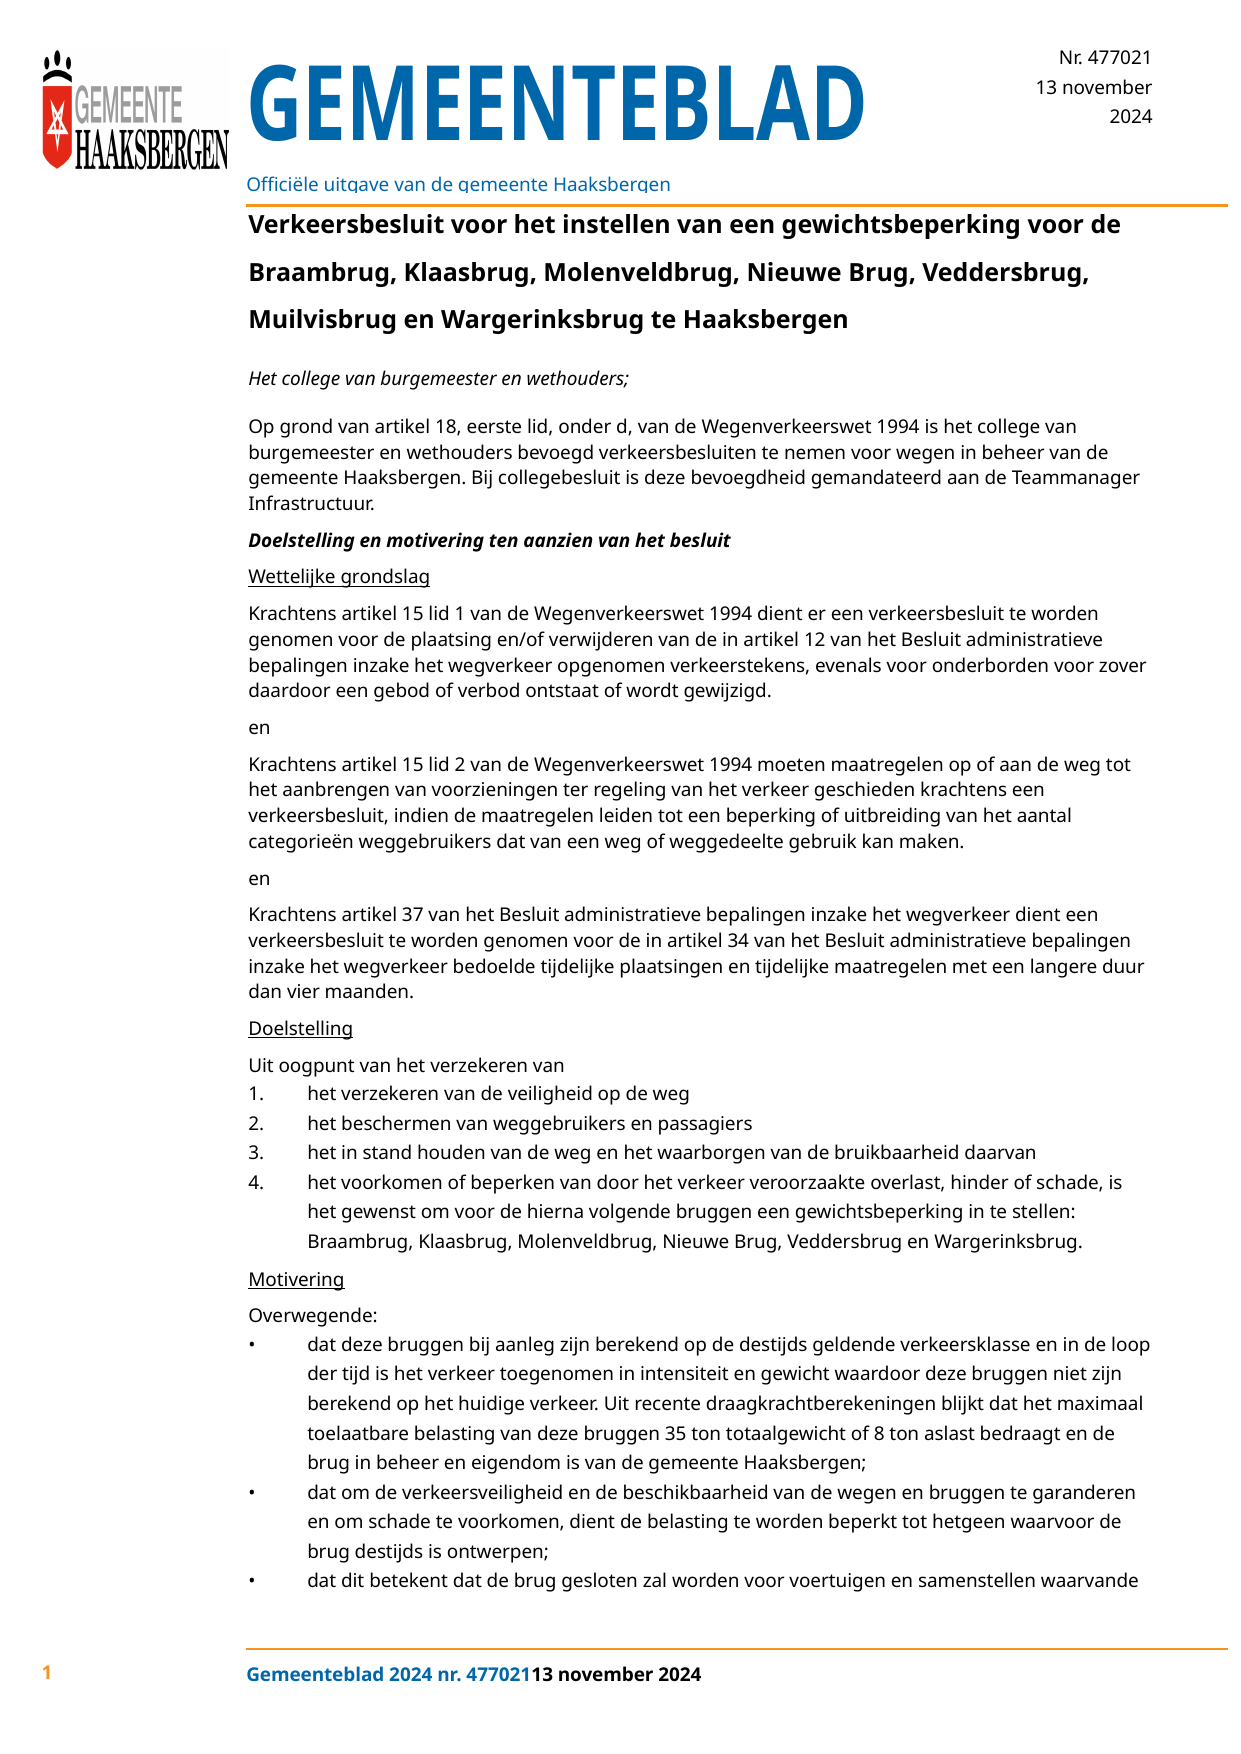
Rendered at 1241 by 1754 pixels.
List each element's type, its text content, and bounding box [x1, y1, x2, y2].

text en [248, 714, 1152, 740]
list het verzekeren van de veiligheid op de weg [248, 1080, 1152, 1106]
text Uit oogpunt van het verzekeren van [248, 1052, 1152, 1078]
list het in stand houden van de weg en het waarborgen van de bruikbaarheid daarvan [248, 1139, 1152, 1165]
list het beschermen van weggebruikers en passagiers [248, 1110, 1152, 1136]
text Doelstelling en motivering ten aanzien van het besluit [248, 527, 1152, 553]
text Krachtens artikel 15 lid 1 van de Wegenverkeerswet 1994 dient er een verkeersbesluit te worden genomen voor de plaatsing en/of verwijderen van de in artikel 12 van het Besluit administratieve bepalingen inzake het wegverkeer opgenomen verkeerstekens, evenals voor onderborden voor zover daardoor een gebod of verbod ontstaat of wordt gewijzigd. [248, 600, 1152, 703]
list het voorkomen of beperken van door het verkeer veroorzaakte overlast, hinder of schade, is het gewenst om voor de hierna volgende bruggen een gewichtsbeperking in te stellen: Braambrug, Klaasbrug, Molenveldbrug, Nieuwe Brug, Veddersbrug en Wargerinksbrug. [248, 1169, 1152, 1254]
text Op grond van artikel 18, eerste lid, onder d, van de Wegenverkeerswet 1994 is het college van burgemeester en wethouders bevoegd verkeersbesluiten te nemen voor wegen in beheer van de gemeente Haaksbergen. Bij collegebesluit is deze bevoegdheid gemandateerd aan de Teammanager Infrastructuur. [248, 413, 1152, 516]
text Het college van burgemeester en wethouders; [248, 366, 1152, 391]
text Wettelijke grondslag [248, 564, 1152, 589]
text Doelstelling [248, 1015, 1152, 1041]
text Krachtens artikel 15 lid 2 van de Wegenverkeerswet 1994 moeten maatregelen op of aan de weg tot het aanbrengen van voorzieningen ter regeling van het verkeer geschieden krachtens een verkeersbesluit, indien de maatregelen leiden tot een beperking of uitbreiding van het aantal categorieën weggebruikers dat van een weg of weggedeelte gebruik kan maken. [248, 751, 1152, 854]
list dat dit betekent dat de brug gesloten zal worden voor voertuigen en samenstellen waarvande [248, 1568, 1152, 1593]
text Krachtens artikel 37 van het Besluit administratieve bepalingen inzake het wegverkeer dient een verkeersbesluit te worden genomen voor de in artikel 34 van het Besluit administratieve bepalingen inzake het wegverkeer bedoelde tijdelijke plaatsingen en tijdelijke maatregelen met een langere duur dan vier maanden. [248, 901, 1152, 1004]
text Overwegende: [248, 1303, 1152, 1328]
text Motivering [248, 1266, 1152, 1292]
text Verkeersbesluit voor het instellen van een gewichtsbeperking voor de Braambrug, Klaasbrug, Molenveldbrug, Nieuwe Brug, Veddersbrug, Muilvisbrug en Wargerinksbrug te Haaksbergen [248, 207, 1152, 336]
picture [41, 47, 231, 172]
list dat deze bruggen bij aanleg zijn berekend op de destijds geldende verkeersklasse en in de loop der tijd is het verkeer toegenomen in intensiteit en gewicht waardoor deze bruggen niet zijn berekend op het huidige verkeer. Uit recente draagkrachtberekeningen blijkt dat het maximaal toelaatbare belasting van deze bruggen 35 ton totaalgewicht of 8 ton aslast bedraagt en de brug in beheer en eigendom is van de gemeente Haaksbergen; [248, 1331, 1152, 1475]
list dat om de verkeersveiligheid en de beschikbaarheid van de wegen en bruggen te garanderen en om schade te voorkomen, dient de belasting te worden beperkt tot hetgeen waarvoor de brug destijds is ontwerpen; [248, 1479, 1152, 1564]
text en [248, 865, 1152, 890]
